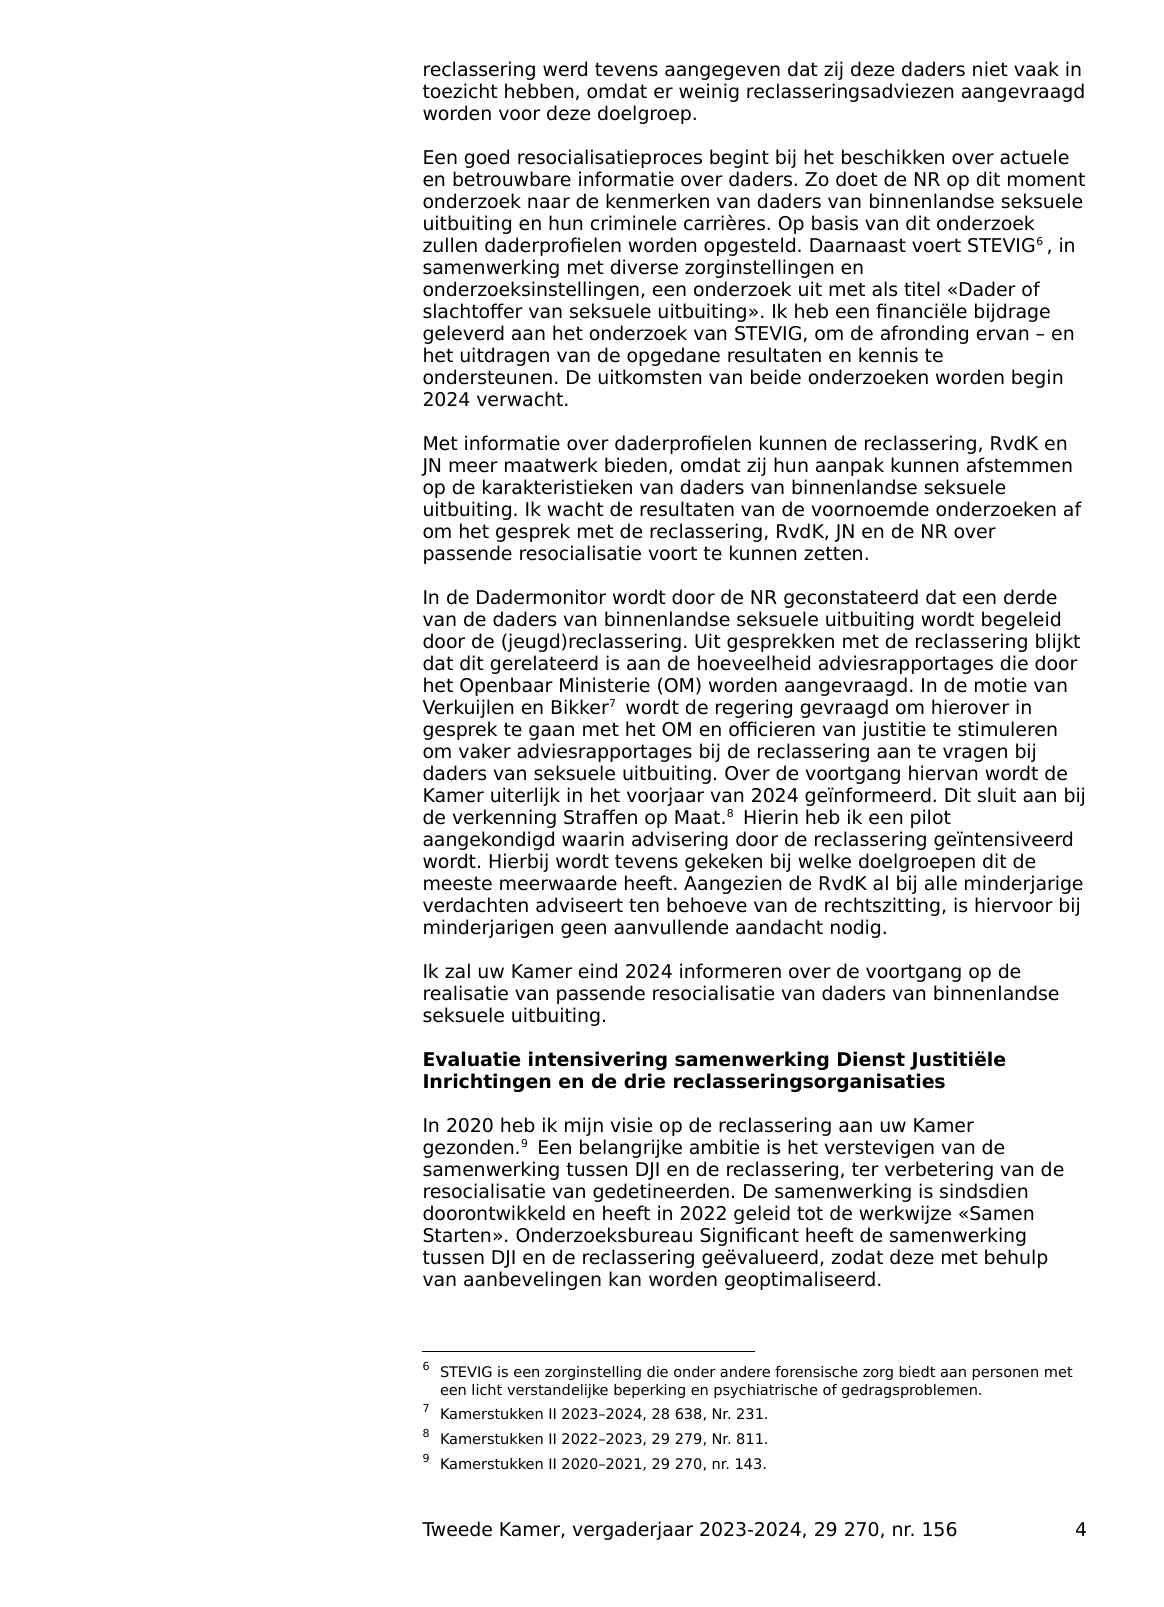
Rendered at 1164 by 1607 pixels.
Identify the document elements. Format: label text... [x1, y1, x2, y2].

text Een goed resocialisatieproces begint bij het beschikken over actuele en betrouwbare informatie over daders. Zo doet de NR op dit moment onderzoek naar de kenmerken van daders van binnenlandse seksuele uitbuiting en hun criminele carrières. Op basis van dit onderzoek zullen daderprofielen worden opgesteld. Daarnaast voert STEVIG, in samenwerking met diverse zorginstellingen en onderzoeksinstellingen, een onderzoek uit met als titel «Dader of slachtoffer van seksuele uitbuiting». Ik heb een financiële bijdrage geleverd aan het onderzoek van STEVIG, om de afronding ervan – en het uitdragen van de opgedane resultaten en kennis te ondersteunen. De uitkomsten van beide onderzoeken worden begin 2024 verwacht. [422, 147, 1087, 411]
text In de Dadermonitor wordt door de NR geconstateerd dat een derde van de daders van binnenlandse seksuele uitbuiting wordt begeleid door de (jeugd)reclassering. Uit gesprekken met de reclassering blijkt dat dit gerelateerd is aan de hoeveelheid adviesrapportages die door het Openbaar Ministerie (OM) worden aangevraagd. In de motie van Verkuijlen en Bikker wordt de regering gevraagd om hierover in gesprek te gaan met het OM en officieren van justitie te stimuleren om vaker adviesrapportages bij de reclassering aan te vragen bij daders van seksuele uitbuiting. Over de voortgang hiervan wordt de Kamer uiterlijk in het voorjaar van 2024 geïnformeerd. Dit sluit aan bij de verkenning Straffen op Maat. Hierin heb ik een pilot aangekondigd waarin advisering door de reclassering geïntensiveerd wordt. Hierbij wordt tevens gekeken bij welke doelgroepen dit de meeste meerwaarde heeft. Aangezien de RvdK al bij alle minderjarige verdachten adviseert ten behoeve van de rechtszitting, is hiervoor bij minderjarigen geen aanvullende aandacht nodig. [422, 587, 1087, 939]
text Kamerstukken II 2020–2021, 29 270, nr. 143. [422, 1452, 1087, 1474]
text Ik zal uw Kamer eind 2024 informeren over de voortgang op de realisatie van passende resocialisatie van daders van binnenlandse seksuele uitbuiting. [422, 961, 1087, 1027]
text In 2020 heb ik mijn visie op de reclassering aan uw Kamer gezonden. Een belangrijke ambitie is het verstevigen van de samenwerking tussen DJI en de reclassering, ter verbetering van de resocialisatie van gedetineerden. De samenwerking is sindsdien doorontwikkeld en heeft in 2022 geleid tot de werkwijze «Samen Starten». Onderzoeksbureau Significant heeft de samenwerking tussen DJI en de reclassering geëvalueerd, zodat deze met behulp van aanbevelingen kan worden geoptimaliseerd. [422, 1115, 1087, 1291]
text Kamerstukken II 2023–2024, 28 638, Nr. 231. [422, 1402, 1087, 1424]
text Met informatie over daderprofielen kunnen de reclassering, RvdK en JN meer maatwerk bieden, omdat zij hun aanpak kunnen afstemmen op de karakteristieken van daders van binnenlandse seksuele uitbuiting. Ik wacht de resultaten van de voornoemde onderzoeken af om het gesprek met de reclassering, RvdK, JN en de NR over passende resocialisatie voort te kunnen zetten. [422, 433, 1087, 565]
text reclassering werd tevens aangegeven dat zij deze daders niet vaak in toezicht hebben, omdat er weinig reclasseringsadviezen aangevraagd worden voor deze doelgroep. [422, 59, 1087, 125]
text Kamerstukken II 2022–2023, 29 279, Nr. 811. [422, 1427, 1087, 1449]
subtitle Evaluatie intensivering samenwerking Dienst Justitiële Inrichtingen en de drie reclasseringsorganisaties [422, 1049, 1087, 1093]
text STEVIG is een zorginstelling die onder andere forensische zorg biedt aan personen met een licht verstandelijke beperking en psychiatrische of gedragsproblemen. [422, 1360, 1087, 1399]
